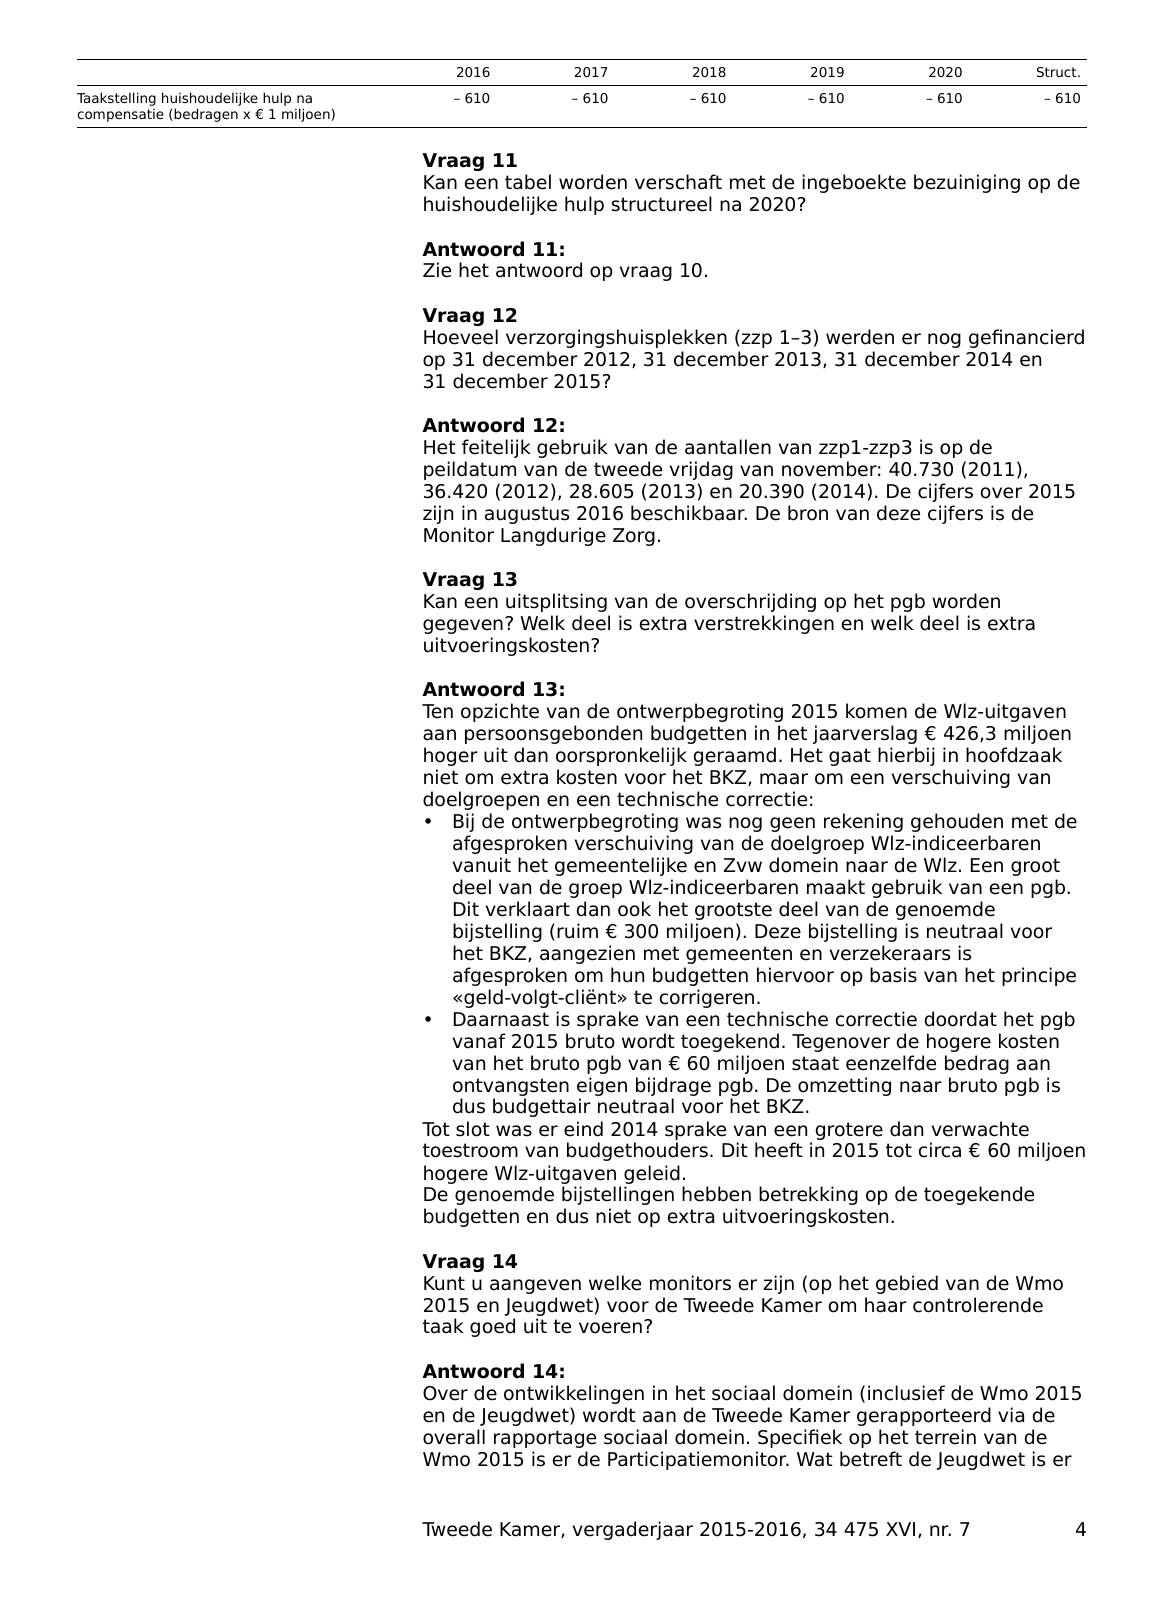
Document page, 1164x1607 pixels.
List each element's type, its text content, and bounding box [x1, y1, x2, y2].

table_cell – 610 [496, 86, 614, 127]
text Antwoord 14: [422, 1361, 1087, 1383]
table_header 2020 [850, 60, 968, 85]
table_header 2019 [732, 60, 850, 85]
text Hoeveel verzorgingshuisplekken (zzp 1–3) werden er nog gefinancierd op 31 december 2012, 31 december 2013, 31 december 2014 en 31 december 2015? [422, 327, 1087, 392]
text Over de ontwikkelingen in het sociaal domein (inclusief de Wmo 2015 en de Jeugdwet) wordt aan de Tweede Kamer gerapporteerd via de overall rapportage sociaal domein. Specifiek op het terrein van de Wmo 2015 is er de Participatiemonitor. Wat betreft de Jeugdwet is er [422, 1383, 1087, 1471]
text Kunt u aangeven welke monitors er zijn (op het gebied van de Wmo 2015 en Jeugdwet) voor de Tweede Kamer om haar controlerende taak goed uit te voeren? [422, 1272, 1087, 1338]
text Kan een uitsplitsing van de overschrijding op het pgb worden gegeven? Welk deel is extra verstrekkingen en welk deel is extra uitvoeringskosten? [422, 591, 1087, 657]
text Ten opzichte van de ontwerpbegroting 2015 komen de Wlz-uitgaven aan persoonsgebonden budgetten in het jaarverslag € 426,3 miljoen hoger uit dan oorspronkelijk geraamd. Het gaat hierbij in hoofdzaak niet om extra kosten voor het BKZ, maar om een verschuiving van doelgroepen en een technische correctie: [422, 701, 1087, 811]
table_header 2018 [614, 60, 732, 85]
table_header 2016 [378, 60, 496, 85]
text De genoemde bijstellingen hebben betrekking op de toegekende budgetten en dus niet op extra uitvoeringskosten. [422, 1184, 1087, 1228]
table_cell – 610 [969, 86, 1087, 127]
table_header Struct. [969, 60, 1087, 85]
text Het feitelijk gebruik van de aantallen van zzp1-zzp3 is op de peildatum van de tweede vrijdag van november: 40.730 (2011), 36.420 (2012), 28.605 (2013) en 20.390 (2014). De cijfers over 2015 zijn in augustus 2016 beschikbaar. De bron van deze cijfers is de Monitor Langdurige Zorg. [422, 437, 1087, 547]
text Vraag 12 [422, 304, 1087, 327]
table_cell Taakstelling huishoudelijke hulp na compensatie (bedragen x € 1 miljoen) [77, 86, 378, 127]
table_cell – 610 [850, 86, 968, 127]
text • Daarnaast is sprake van een technische correctie doordat het pgb vanaf 2015 bruto wordt toegekend. Tegenover de hogere kosten van het bruto pgb van € 60 miljoen staat eenzelfde bedrag aan ontvangsten eigen bijdrage pgb. De omzetting naar bruto pgb is dus budgettair neutraal voor het BKZ. [422, 1008, 1087, 1118]
text Antwoord 11: [422, 238, 1087, 260]
text Antwoord 13: [422, 679, 1087, 701]
text Vraag 11 [422, 150, 1087, 172]
table_header [77, 60, 378, 85]
text Zie het antwoord op vraag 10. [422, 260, 1087, 282]
table_header 2017 [496, 60, 614, 85]
table_cell – 610 [614, 86, 732, 127]
text • Bij de ontwerpbegroting was nog geen rekening gehouden met de afgesproken verschuiving van de doelgroep Wlz-indiceerbaren vanuit het gemeentelijke en Zvw domein naar de Wlz. Een groot deel van de groep Wlz-indiceerbaren maakt gebruik van een pgb. Dit verklaart dan ook het grootste deel van de genoemde bijstelling (ruim € 300 miljoen). Deze bijstelling is neutraal voor het BKZ, aangezien met gemeenten en verzekeraars is afgesproken om hun budgetten hiervoor op basis van het principe «geld-volgt-cliënt» te corrigeren. [422, 811, 1087, 1008]
text Vraag 13 [422, 569, 1087, 591]
text Antwoord 12: [422, 415, 1087, 437]
table_cell – 610 [378, 86, 496, 127]
text Kan een tabel worden verschaft met de ingeboekte bezuiniging op de huishoudelijke hulp structureel na 2020? [422, 172, 1087, 216]
text Tot slot was er eind 2014 sprake van een grotere dan verwachte toestroom van budgethouders. Dit heeft in 2015 tot circa € 60 miljoen hogere Wlz-uitgaven geleid. [422, 1118, 1087, 1184]
table_cell – 610 [732, 86, 850, 127]
text Vraag 14 [422, 1251, 1087, 1272]
